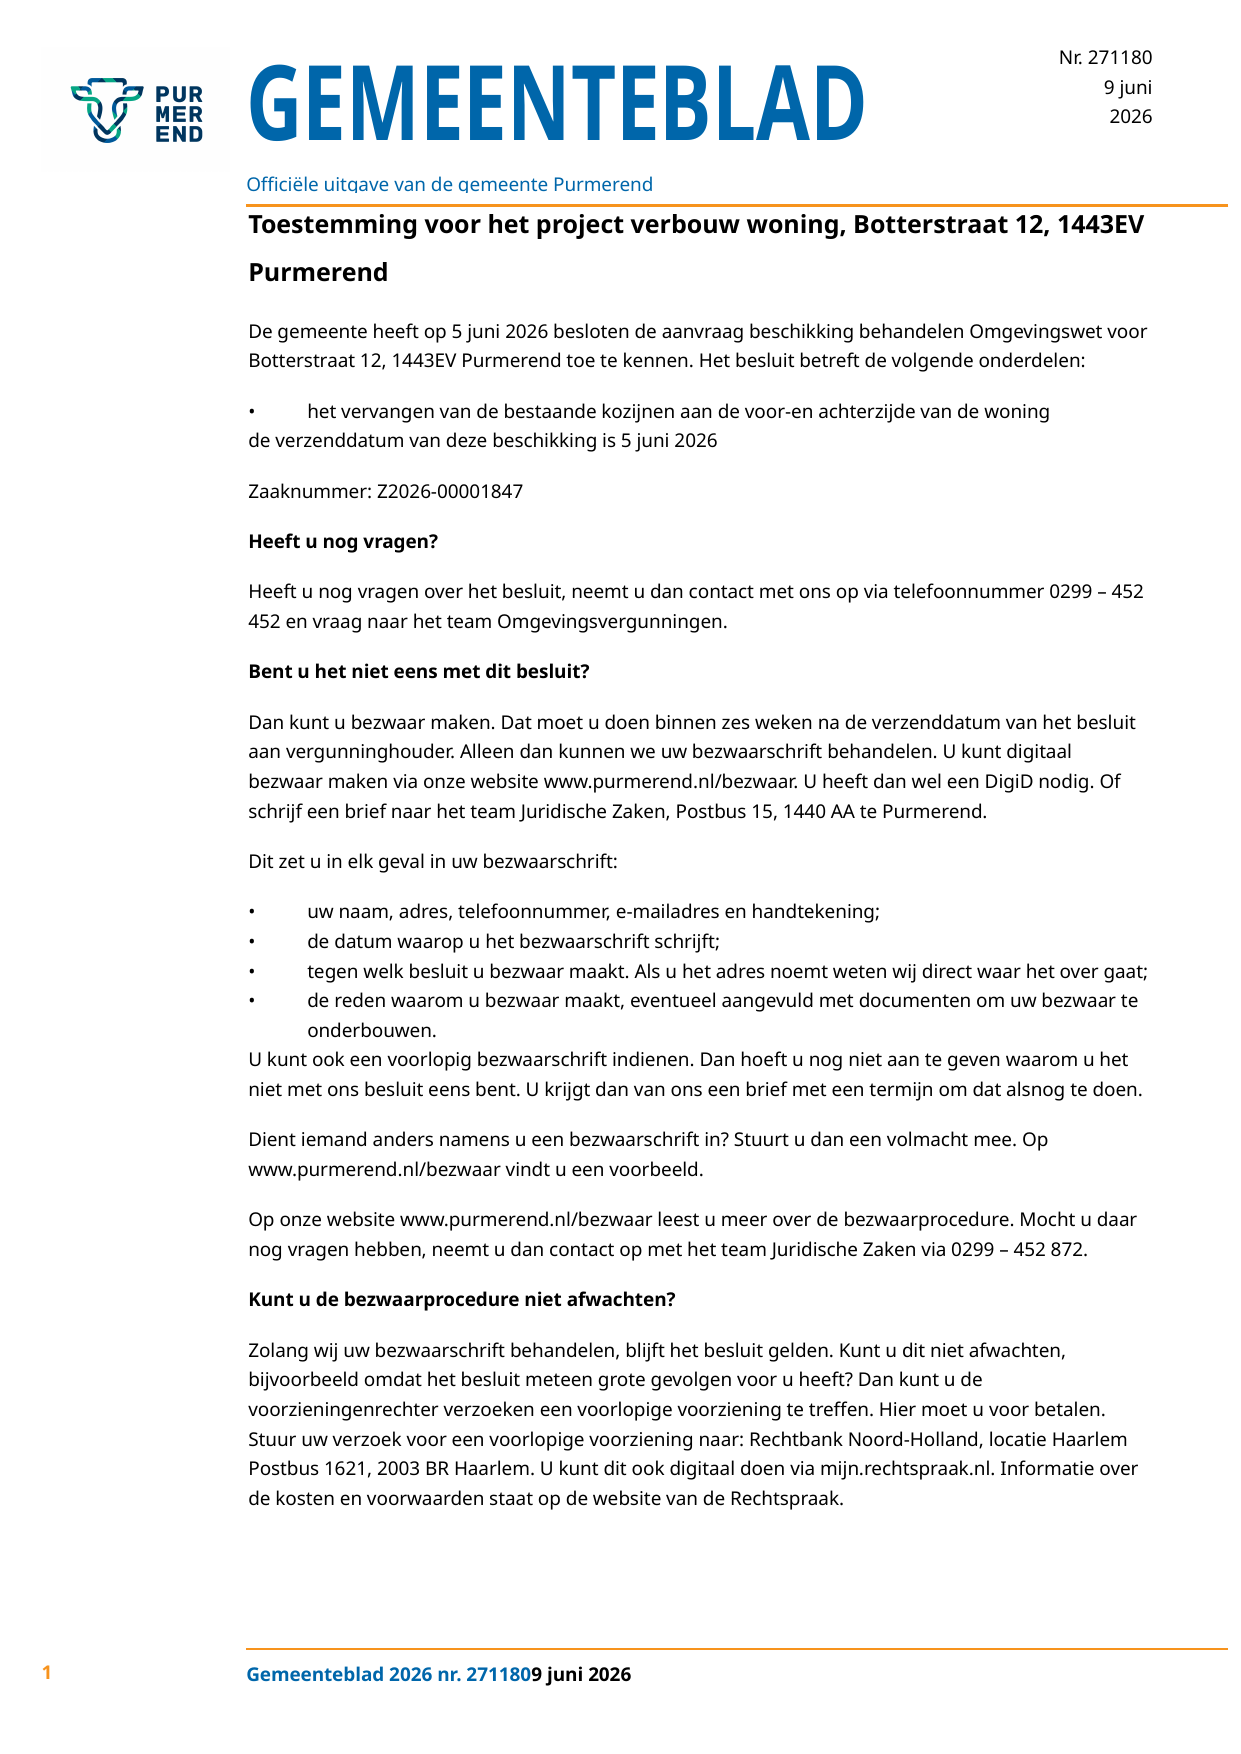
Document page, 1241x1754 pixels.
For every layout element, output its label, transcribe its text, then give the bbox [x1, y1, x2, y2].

list tegen welk besluit u bezwaar maakt. Als u het adres noemt weten wij direct waar het over gaat; [248, 958, 1152, 984]
text de verzenddatum van deze beschikking is 5 juni 2026 [248, 427, 1152, 453]
text De gemeente heeft op 5 juni 2026 besloten de aanvraag beschikking behandelen Omgevingswet voor Botterstraat 12, 1443EV Purmerend toe te kennen. Het besluit betreft de volgende onderdelen: [248, 318, 1152, 373]
text Heeft u nog vragen over het besluit, neemt u dan contact met ons op via telefoonnummer 0299 – 452 452 en vraag naar het team Omgevingsvergunningen. [248, 579, 1152, 634]
text Toestemming voor het project verbouw woning, Botterstraat 12, 1443EV Purmerend [248, 207, 1152, 288]
text U kunt ook een voorlopig bezwaarschrift indienen. Dan hoeft u nog niet aan te geven waarom u het niet met ons besluit eens bent. U krijgt dan van ons een brief met een termijn om dat alsnog te doen. [248, 1047, 1152, 1102]
list de datum waarop u het bezwaarschrift schrijft; [248, 928, 1152, 954]
text Heeft u nog vragen? [248, 528, 1152, 554]
picture [41, 47, 231, 172]
text Dit zet u in elk geval in uw bezwaarschrift: [248, 848, 1152, 874]
list het vervangen van de bestaande kozijnen aan de voor-en achterzijde van de woning [248, 398, 1152, 424]
list uw naam, adres, telefoonnummer, e-mailadres en handtekening; [248, 899, 1152, 924]
text Dient iemand anders namens u een bezwaarschrift in? Stuurt u dan een volmacht mee. Op www.purmerend.nl/bezwaar vindt u een voorbeeld. [248, 1127, 1152, 1182]
list de reden waarom u bezwaar maakt, eventueel aangevuld met documenten om uw bezwaar te onderbouwen. [248, 987, 1152, 1043]
text Dan kunt u bezwaar maken. Dat moet u doen binnen zes weken na de verzenddatum van het besluit aan vergunninghouder. Alleen dan kunnen we uw bezwaarschrift behandelen. U kunt digitaal bezwaar maken via onze website www.purmerend.nl/bezwaar. U heeft dan wel een DigiD nodig. Of schrijf een brief naar het team Juridische Zaken, Postbus 15, 1440 AA te Purmerend. [248, 709, 1152, 824]
text Op onze website www.purmerend.nl/bezwaar leest u meer over de bezwaarprocedure. Mocht u daar nog vragen hebben, neemt u dan contact op met het team Juridische Zaken via 0299 – 452 872. [248, 1207, 1152, 1262]
text Bent u het niet eens met dit besluit? [248, 659, 1152, 684]
text Zaaknummer: Z2026-00001847 [248, 478, 1152, 504]
text Zolang wij uw bezwaarschrift behandelen, blijft het besluit gelden. Kunt u dit niet afwachten, bijvoorbeeld omdat het besluit meteen grote gevolgen voor u heeft? Dan kunt u de voorzieningenrechter verzoeken een voorlopige voorziening te treffen. Hier moet u voor betalen. Stuur uw verzoek voor een voorlopige voorziening naar: Rechtbank Noord-Holland, locatie Haarlem Postbus 1621, 2003 BR Haarlem. U kunt dit ook digitaal doen via mijn.rechtspraak.nl. Informatie over de kosten en voorwaarden staat op de website van de Rechtspraak. [248, 1337, 1152, 1511]
text Kunt u de bezwaarprocedure niet afwachten? [248, 1287, 1152, 1312]
